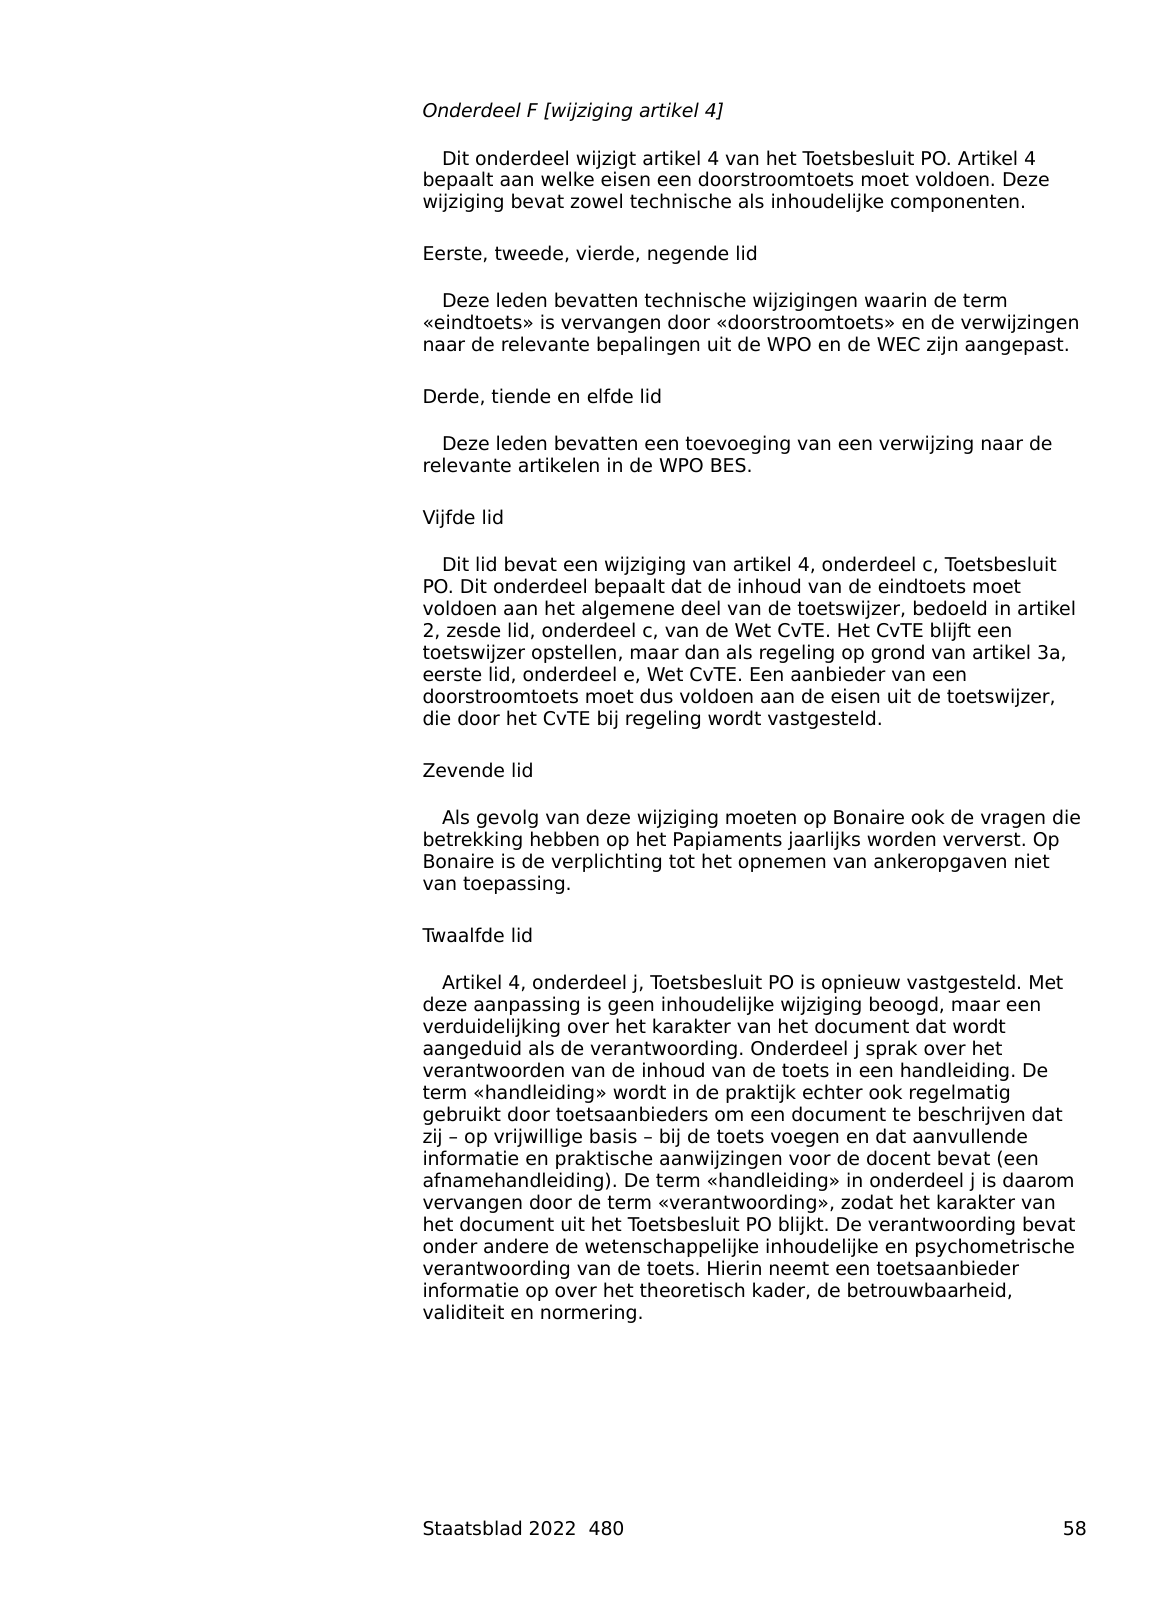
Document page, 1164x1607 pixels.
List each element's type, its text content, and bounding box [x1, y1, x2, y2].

text Dit lid bevat een wijziging van artikel 4, onderdeel c, Toetsbesluit PO. Dit onderdeel bepaalt dat de inhoud van de eindtoets moet voldoen aan het algemene deel van de toetswijzer, bedoeld in artikel 2, zesde lid, onderdeel c, van de Wet CvTE. Het CvTE blijft een toetswijzer opstellen, maar dan als regeling op grond van artikel 3a, eerste lid, onderdeel e, Wet CvTE. Een aanbieder van een doorstroomtoets moet dus voldoen aan de eisen uit de toetswijzer, die door het CvTE bij regeling wordt vastgesteld. [422, 554, 1087, 730]
subtitle Zevende lid [422, 760, 1087, 782]
text Deze leden bevatten een toevoeging van een verwijzing naar de relevante artikelen in de WPO BES. [422, 433, 1087, 477]
text Deze leden bevatten technische wijzigingen waarin de term «eindtoets» is vervangen door «doorstroomtoets» en de verwijzingen naar de relevante bepalingen uit de WPO en de WEC zijn aangepast. [422, 290, 1087, 356]
subtitle Eerste, tweede, vierde, negende lid [422, 243, 1087, 265]
text Artikel 4, onderdeel j, Toetsbesluit PO is opnieuw vastgesteld. Met deze aanpassing is geen inhoudelijke wijziging beoogd, maar een verduidelijking over het karakter van het document dat wordt aangeduid als de verantwoording. Onderdeel j sprak over het verantwoorden van de inhoud van de toets in een handleiding. De term «handleiding» wordt in de praktijk echter ook regelmatig gebruikt door toetsaanbieders om een document te beschrijven dat zij – op vrijwillige basis – bij de toets voegen en dat aanvullende informatie en praktische aanwijzingen voor de docent bevat (een afnamehandleiding). De term «handleiding» in onderdeel j is daarom vervangen door de term «verantwoording», zodat het karakter van het document uit het Toetsbesluit PO blijkt. De verantwoording bevat onder andere de wetenschappelijke inhoudelijke en psychometrische verantwoording van de toets. Hierin neemt een toetsaanbieder informatie op over het theoretisch kader, de betrouwbaarheid, validiteit en normering. [422, 972, 1087, 1323]
subtitle Derde, tiende en elfde lid [422, 386, 1087, 408]
text Als gevolg van deze wijziging moeten op Bonaire ook de vragen die betrekking hebben op het Papiaments jaarlijks worden ververst. Op Bonaire is de verplichting tot het opnemen van ankeropgaven niet van toepassing. [422, 807, 1087, 895]
subtitle Twaalfde lid [422, 925, 1087, 947]
text Dit onderdeel wijzigt artikel 4 van het Toetsbesluit PO. Artikel 4 bepaalt aan welke eisen een doorstroomtoets moet voldoen. Deze wijziging bevat zowel technische als inhoudelijke componenten. [422, 147, 1087, 213]
subtitle Onderdeel F [wijziging artikel 4] [422, 100, 1087, 122]
subtitle Vijfde lid [422, 507, 1087, 529]
